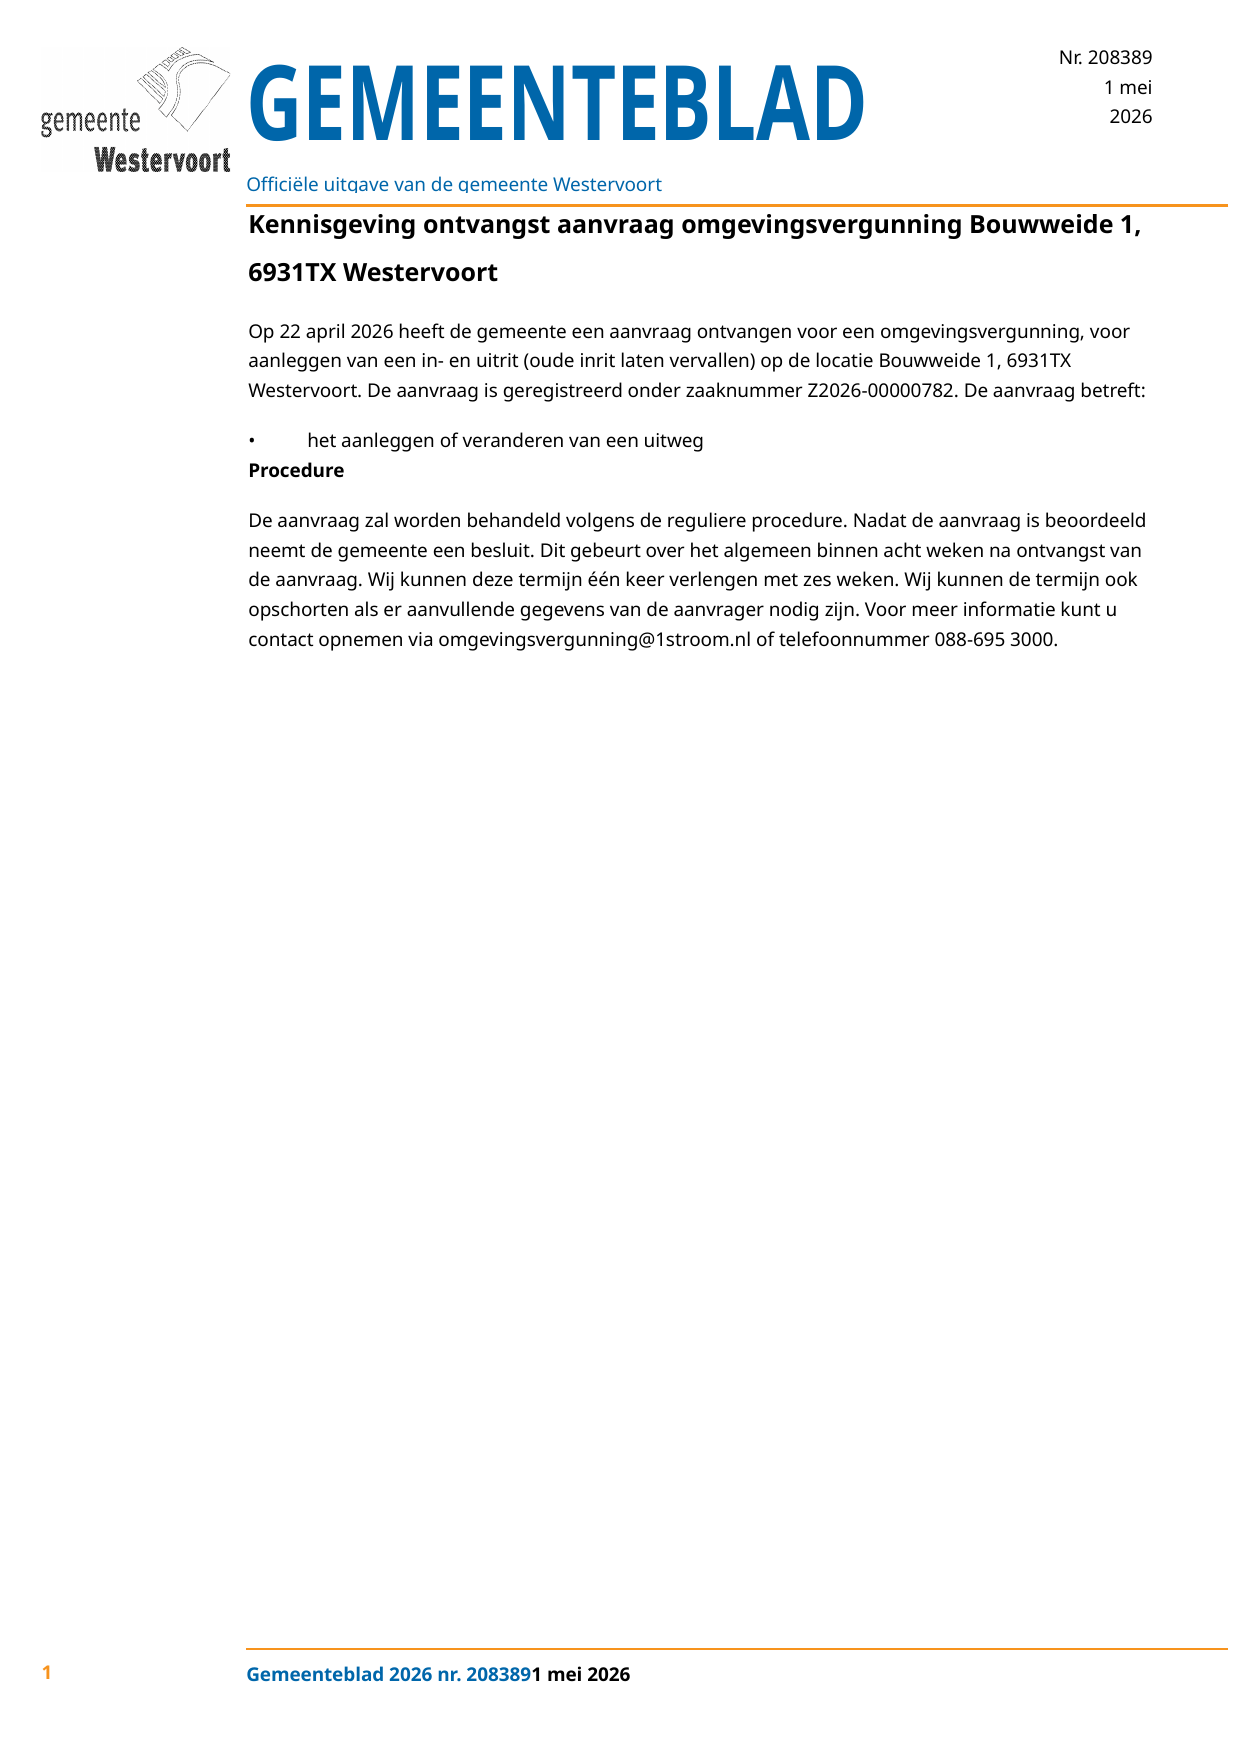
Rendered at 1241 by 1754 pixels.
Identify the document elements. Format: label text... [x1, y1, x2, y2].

text De aanvraag zal worden behandeld volgens de reguliere procedure. Nadat de aanvraag is beoordeeld neemt de gemeente een besluit. Dit gebeurt over het algemeen binnen acht weken na ontvangst van de aanvraag. Wij kunnen deze termijn één keer verlengen met zes weken. Wij kunnen de termijn ook opschorten als er aanvullende gegevens van de aanvrager nodig zijn. Voor meer informatie kunt u contact opnemen via omgevingsvergunning@1stroom.nl of telefoonnummer 088-695 3000. [248, 507, 1152, 652]
text Procedure [248, 457, 1152, 483]
picture [41, 47, 231, 172]
list het aanleggen of veranderen van een uitweg [248, 427, 1152, 453]
text Kennisgeving ontvangst aanvraag omgevingsvergunning Bouwweide 1, 6931TX Westervoort [248, 207, 1152, 288]
text Op 22 april 2026 heeft de gemeente een aanvraag ontvangen voor een omgevingsvergunning, voor aanleggen van een in- en uitrit (oude inrit laten vervallen) op de locatie Bouwweide 1, 6931TX Westervoort. De aanvraag is geregistreerd onder zaaknummer Z2026-00000782. De aanvraag betreft: [248, 318, 1152, 403]
